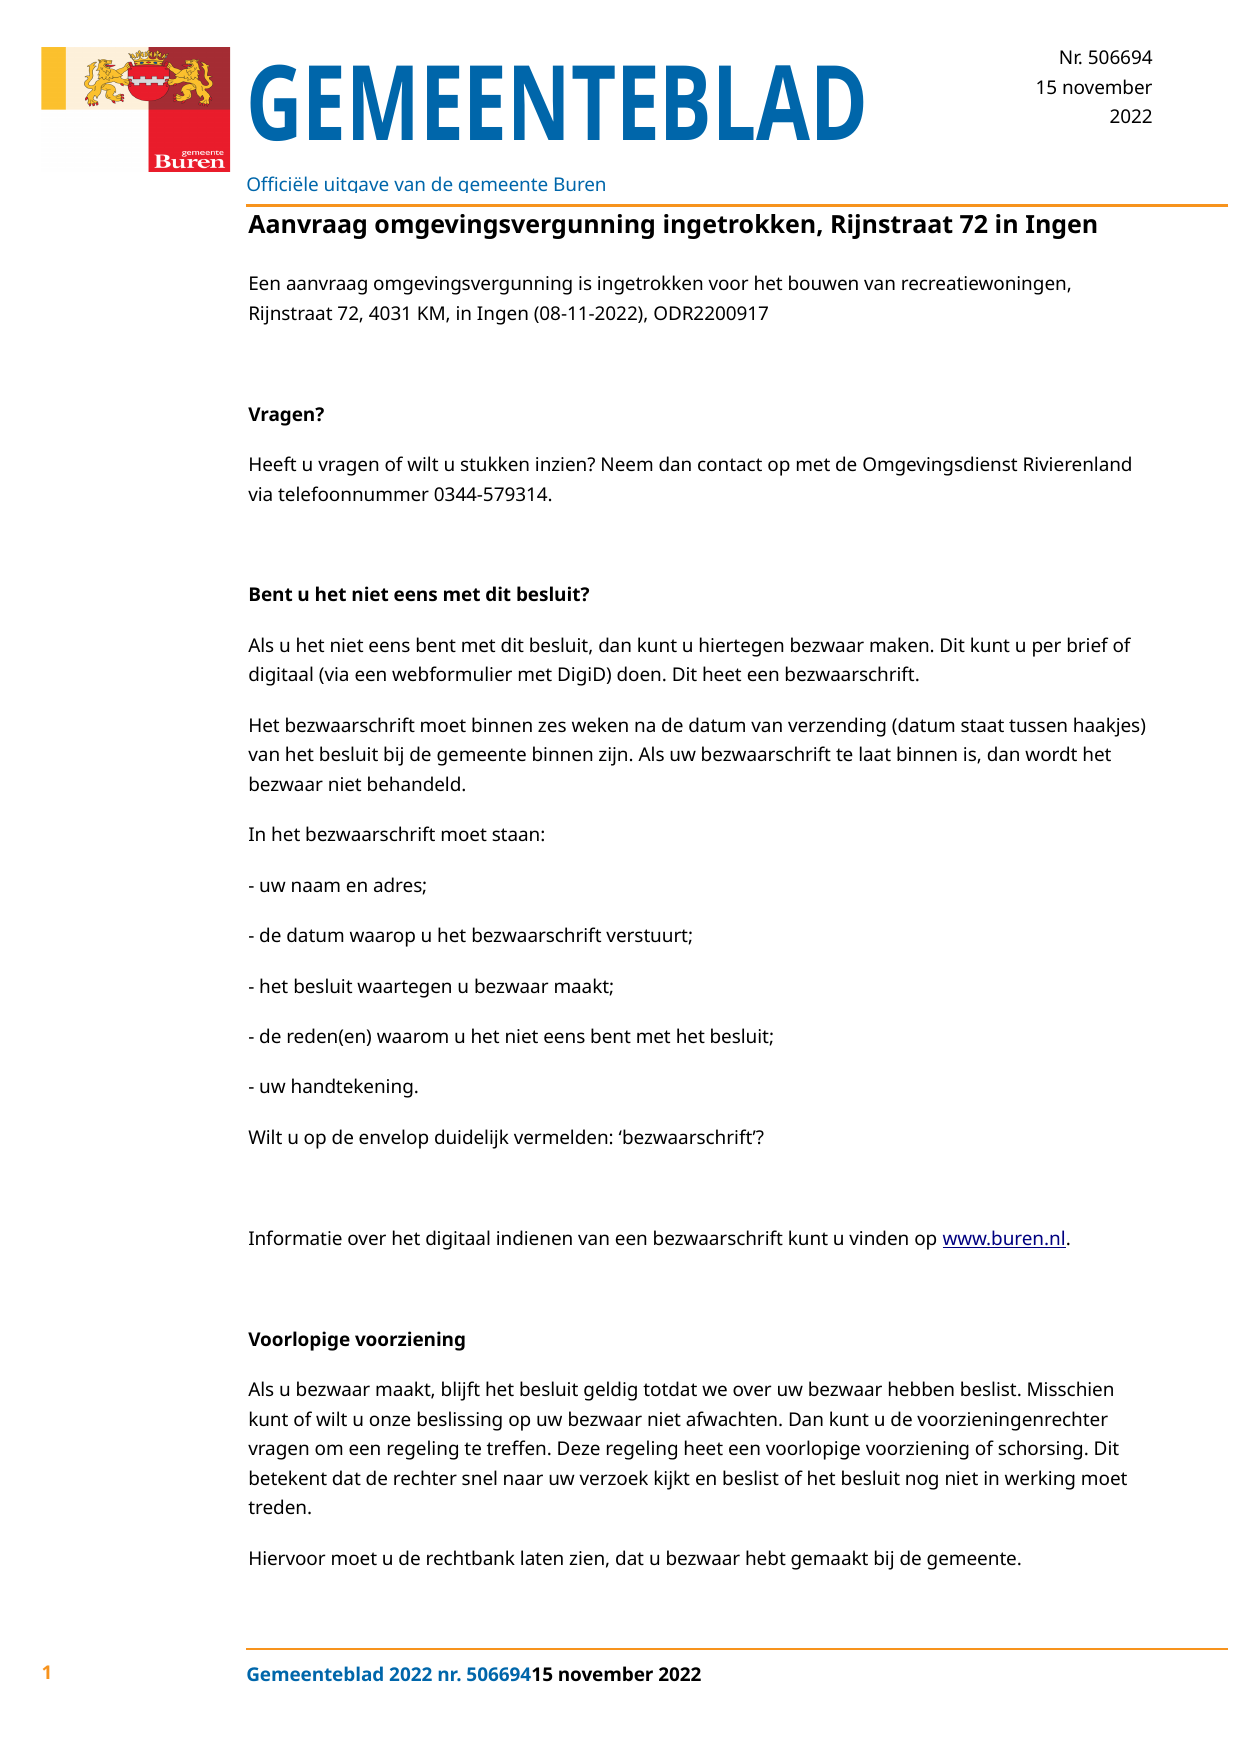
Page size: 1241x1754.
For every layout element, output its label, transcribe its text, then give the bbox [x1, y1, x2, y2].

text Vragen? [248, 401, 1152, 426]
text Hiervoor moet u de rechtbank laten zien, dat u bezwaar hebt gemaakt bij de gemeente. [248, 1545, 1152, 1571]
text Als u het niet eens bent met dit besluit, dan kunt u hiertegen bezwaar maken. Dit kunt u per brief of digitaal (via een webformulier met DigiD) doen. Dit heet een bezwaarschrift. [248, 632, 1152, 687]
text Heeft u vragen of wilt u stukken inzien? Neem dan contact op met de Omgevingsdienst Rivierenland via telefoonnummer 0344-579314. [248, 451, 1152, 506]
text Wilt u op de envelop duidelijk vermelden: ‘bezwaarschrift’? [248, 1124, 1152, 1150]
text - de datum waarop u het bezwaarschrift verstuurt; [248, 922, 1152, 948]
text In het bezwaarschrift moet staan: [248, 822, 1152, 847]
text Een aanvraag omgevingsvergunning is ingetrokken voor het bouwen van recreatiewoningen, Rijnstraat 72, 4031 KM, in Ingen (08-11-2022), ODR2200917 [248, 270, 1152, 326]
text Informatie over het digitaal indienen van een bezwaarschrift kunt u vinden op www.buren.nl. [248, 1225, 1152, 1251]
text Bent u het niet eens met dit besluit? [248, 582, 1152, 607]
text - uw handtekening. [248, 1074, 1152, 1099]
picture [41, 47, 231, 172]
text Aanvraag omgevingsvergunning ingetrokken, Rijnstraat 72 in Ingen [248, 207, 1152, 241]
text Voorlopige voorziening [248, 1326, 1152, 1351]
text - de reden(en) waarom u het niet eens bent met het besluit; [248, 1023, 1152, 1049]
text Het bezwaarschrift moet binnen zes weken na de datum van verzending (datum staat tussen haakjes) van het besluit bij de gemeente binnen zijn. Als uw bezwaarschrift te laat binnen is, dan wordt het bezwaar niet behandeld. [248, 712, 1152, 797]
text Als u bezwaar maakt, blijft het besluit geldig totdat we over uw bezwaar hebben beslist. Misschien kunt of wilt u onze beslissing op uw bezwaar niet afwachten. Dan kunt u de voorzieningenrechter vragen om een regeling te treffen. Deze regeling heet een voorlopige voorziening of schorsing. Dit betekent dat de rechter snel naar uw verzoek kijkt en beslist of het besluit nog niet in werking moet treden. [248, 1376, 1152, 1520]
text - het besluit waartegen u bezwaar maakt; [248, 973, 1152, 998]
text - uw naam en adres; [248, 872, 1152, 898]
